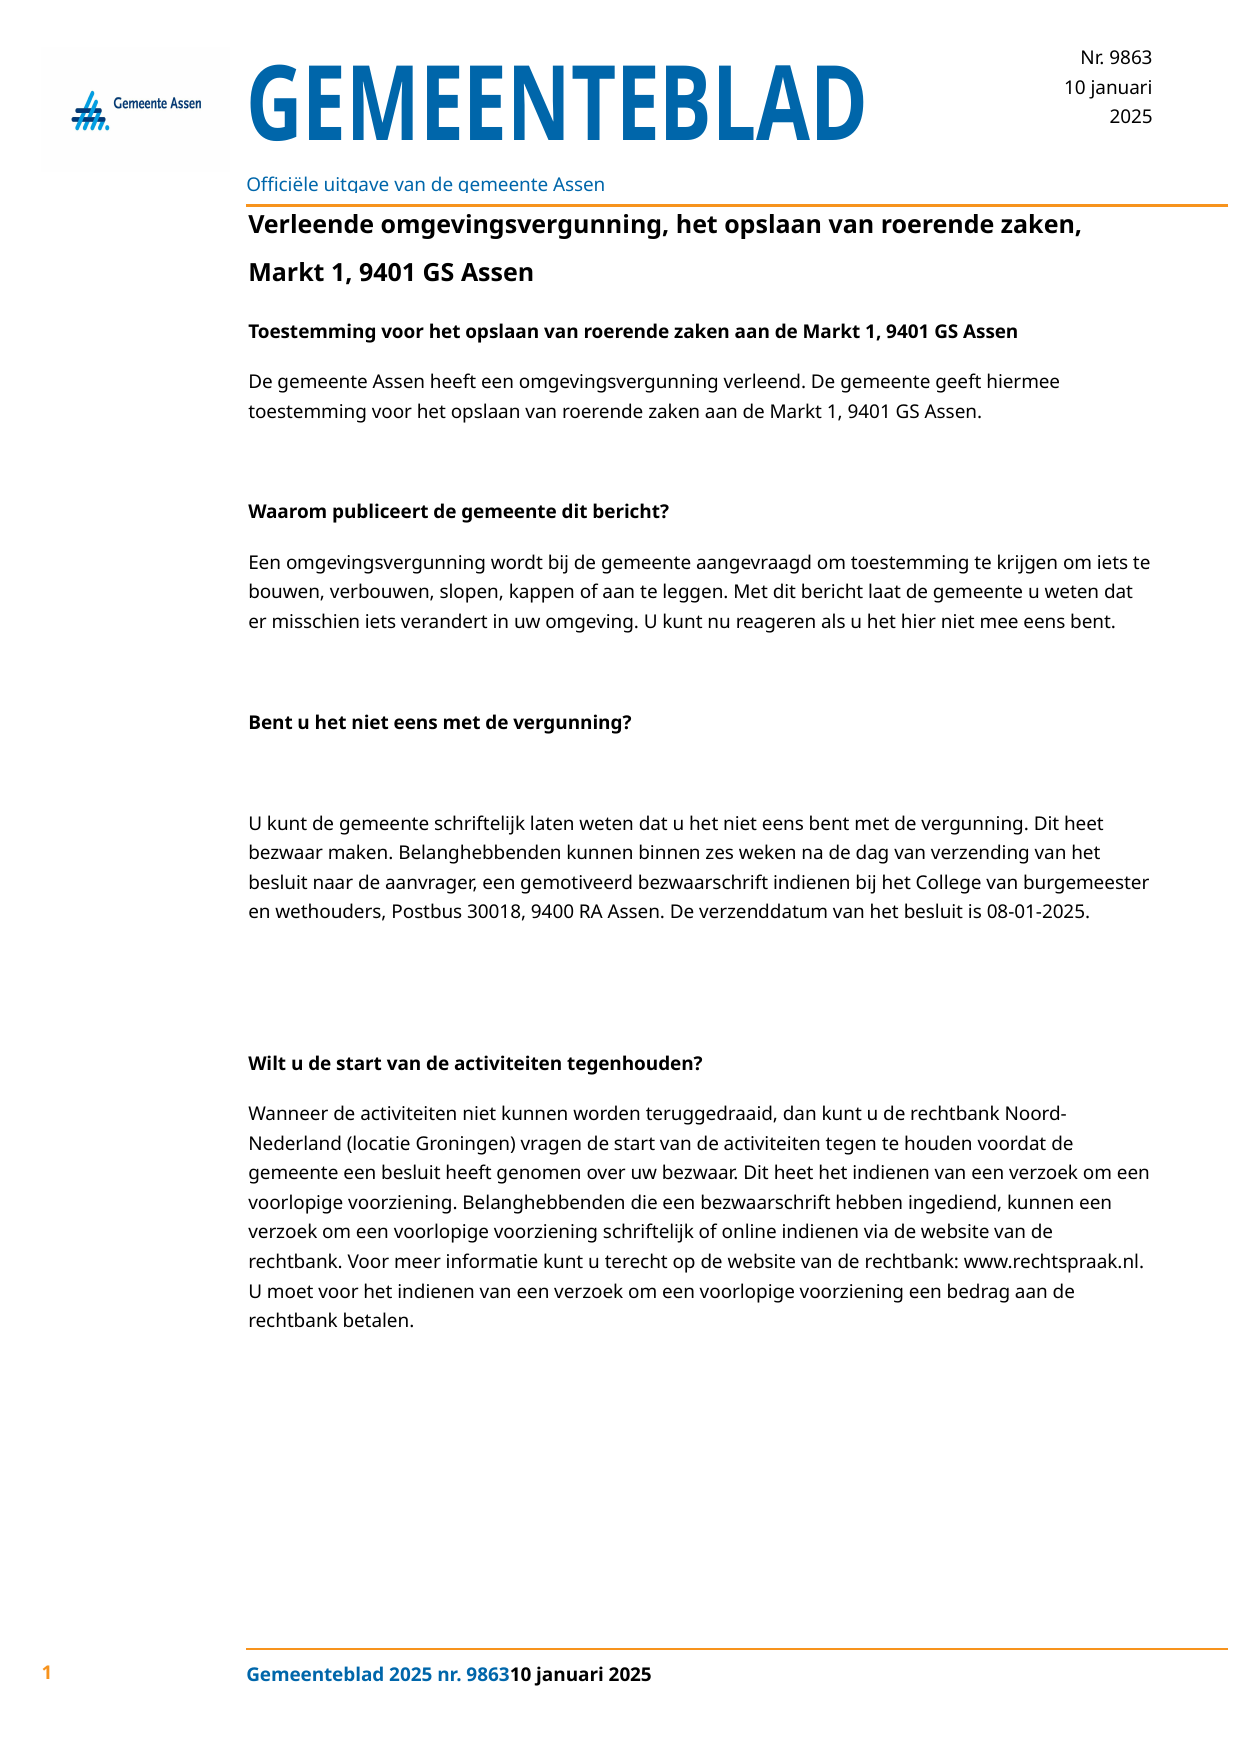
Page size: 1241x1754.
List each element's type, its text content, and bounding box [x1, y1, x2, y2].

text Toestemming voor het opslaan van roerende zaken aan de Markt 1, 9401 GS Assen [248, 318, 1152, 344]
text U kunt de gemeente schriftelijk laten weten dat u het niet eens bent met de vergunning. Dit heet bezwaar maken. Belanghebbenden kunnen binnen zes weken na de dag van verzending van het besluit naar de aanvrager, een gemotiveerd bezwaarschrift indienen bij het College van burgemeester en wethouders, Postbus 30018, 9400 RA Assen. De verzenddatum van het besluit is 08-01-2025. [248, 810, 1152, 924]
text Wanneer de activiteiten niet kunnen worden teruggedraaid, dan kunt u de rechtbank Noord-Nederland (locatie Groningen) vragen de start van de activiteiten tegen te houden voordat de gemeente een besluit heeft genomen over uw bezwaar. Dit heet het indienen van een verzoek om een voorlopige voorziening. Belanghebbenden die een bezwaarschrift hebben ingediend, kunnen een verzoek om een voorlopige voorziening schriftelijk of online indienen via de website van de rechtbank. Voor meer informatie kunt u terecht op de website van de rechtbank: www.rechtspraak.nl. U moet voor het indienen van een verzoek om een voorlopige voorziening een bedrag aan de rechtbank betalen. [248, 1100, 1152, 1333]
text De gemeente Assen heeft een omgevingsvergunning verleend. De gemeente geeft hiermee toestemming voor het opslaan van roerende zaken aan de Markt 1, 9401 GS Assen. [248, 368, 1152, 424]
text Waarom publiceert de gemeente dit bericht? [248, 499, 1152, 524]
text Verleende omgevingsvergunning, het opslaan van roerende zaken, Markt 1, 9401 GS Assen [248, 207, 1152, 288]
picture [41, 47, 231, 172]
text Bent u het niet eens met de vergunning? [248, 709, 1152, 735]
text Wilt u de start van de activiteiten tegenhouden? [248, 1050, 1152, 1076]
text Een omgevingsvergunning wordt bij de gemeente aangevraagd om toestemming te krijgen om iets te bouwen, verbouwen, slopen, kappen of aan te leggen. Met dit bericht laat de gemeente u weten dat er misschien iets verandert in uw omgeving. U kunt nu reageren als u het hier niet mee eens bent. [248, 549, 1152, 634]
